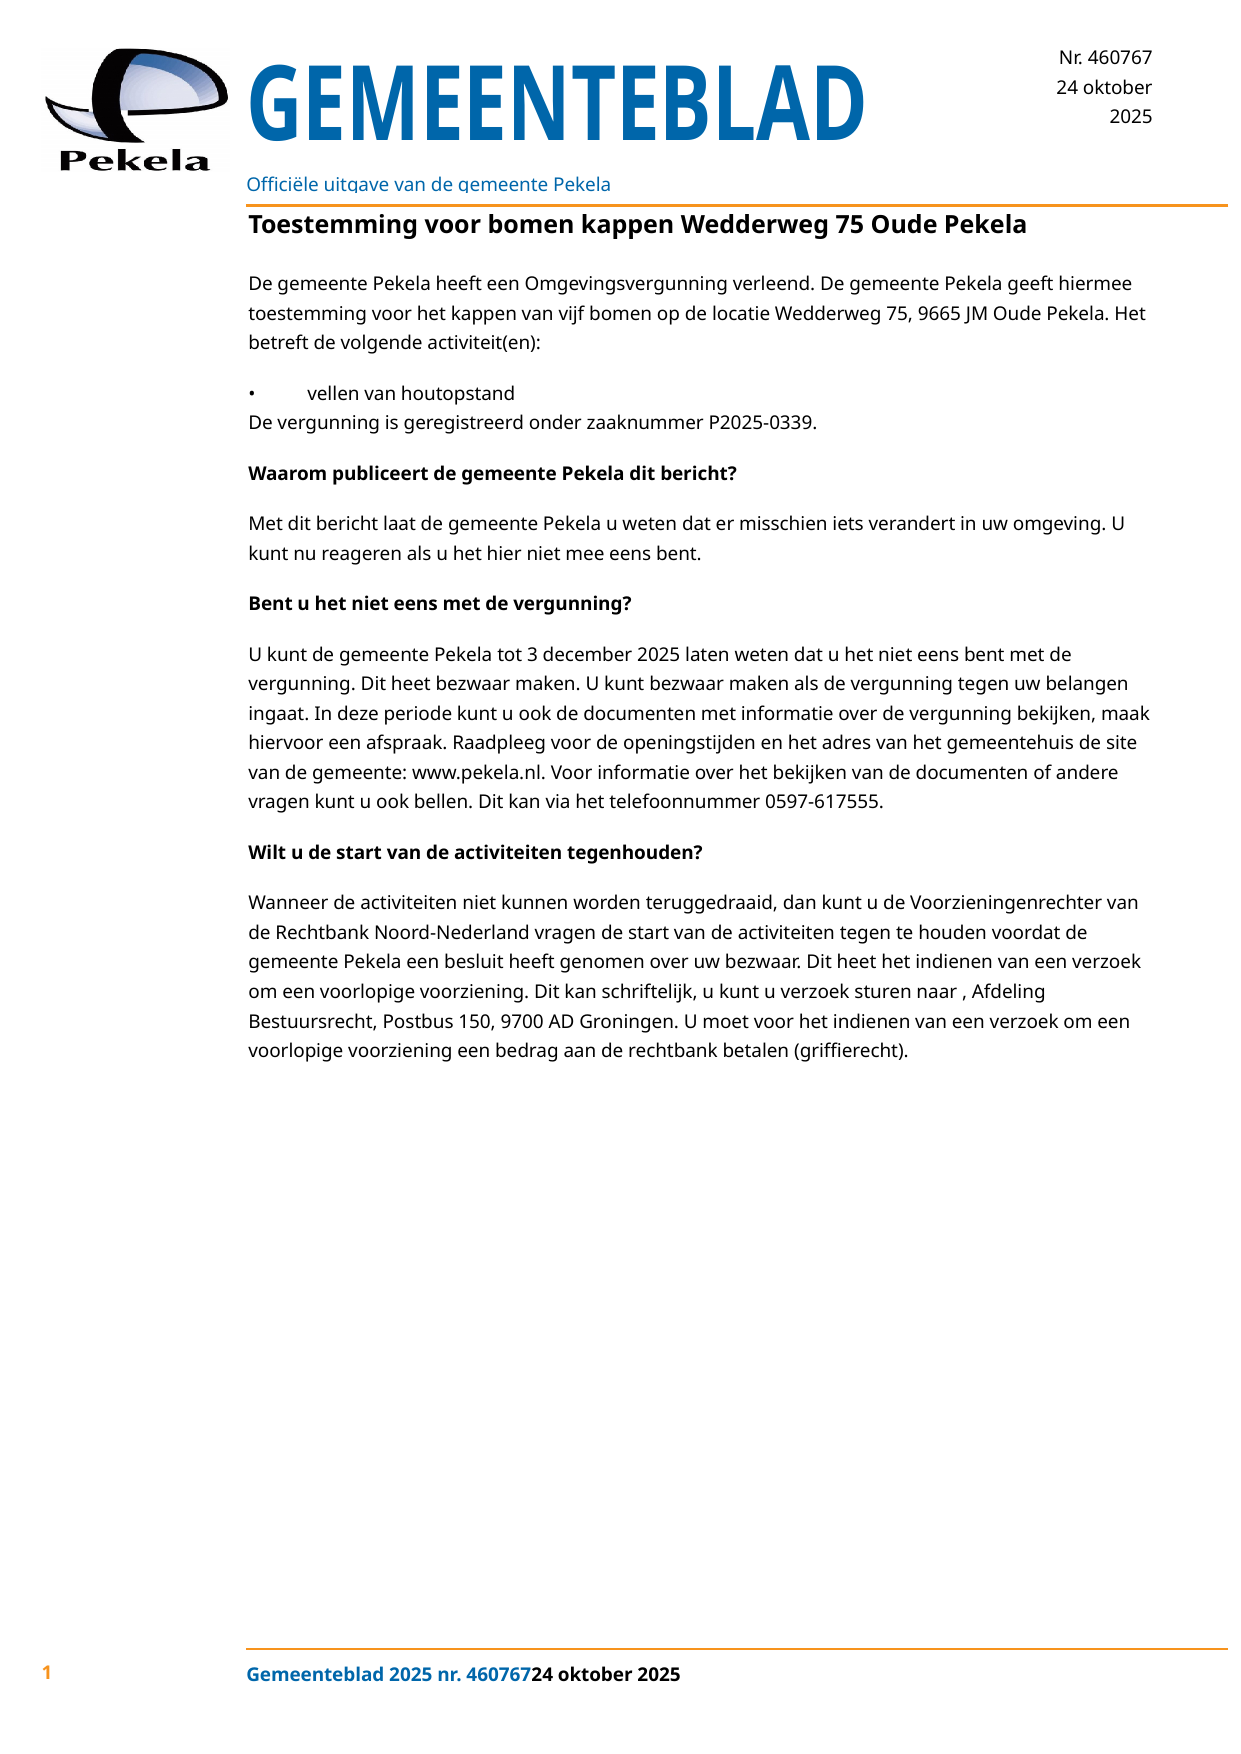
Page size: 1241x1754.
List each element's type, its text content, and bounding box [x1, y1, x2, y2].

text Wilt u de start van de activiteiten tegenhouden? [248, 839, 1152, 865]
text Waarom publiceert de gemeente Pekela dit bericht? [248, 460, 1152, 486]
text De gemeente Pekela heeft een Omgevingsvergunning verleend. De gemeente Pekela geeft hiermee toestemming voor het kappen van vijf bomen op de locatie Wedderweg 75, 9665 JM Oude Pekela. Het betreft de volgende activiteit(en): [248, 270, 1152, 355]
text Wanneer de activiteiten niet kunnen worden teruggedraaid, dan kunt u de Voorzieningenrechter van de Rechtbank Noord-Nederland vragen de start van de activiteiten tegen te houden voordat de gemeente Pekela een besluit heeft genomen over uw bezwaar. Dit heet het indienen van een verzoek om een voorlopige voorziening. Dit kan schriftelijk, u kunt u verzoek sturen naar , Afdeling Bestuursrecht, Postbus 150, 9700 AD Groningen. U moet voor het indienen van een verzoek om een voorlopige voorziening een bedrag aan de rechtbank betalen (griffierecht). [248, 889, 1152, 1063]
list vellen van houtopstand [248, 380, 1152, 406]
text Toestemming voor bomen kappen Wedderweg 75 Oude Pekela [248, 207, 1152, 241]
picture [41, 47, 231, 172]
text Met dit bericht laat de gemeente Pekela u weten dat er misschien iets verandert in uw omgeving. U kunt nu reageren als u het hier niet mee eens bent. [248, 510, 1152, 566]
text De vergunning is geregistreerd onder zaaknummer P2025-0339. [248, 409, 1152, 435]
text Bent u het niet eens met de vergunning? [248, 590, 1152, 616]
text U kunt de gemeente Pekela tot 3 december 2025 laten weten dat u het niet eens bent met de vergunning. Dit heet bezwaar maken. U kunt bezwaar maken als de vergunning tegen uw belangen ingaat. In deze periode kunt u ook de documenten met informatie over de vergunning bekijken, maak hiervoor een afspraak. Raadpleeg voor de openingstijden en het adres van het gemeentehuis de site van de gemeente: www.pekela.nl. Voor informatie over het bekijken van de documenten of andere vragen kunt u ook bellen. Dit kan via het telefoonnummer 0597-617555. [248, 641, 1152, 814]
